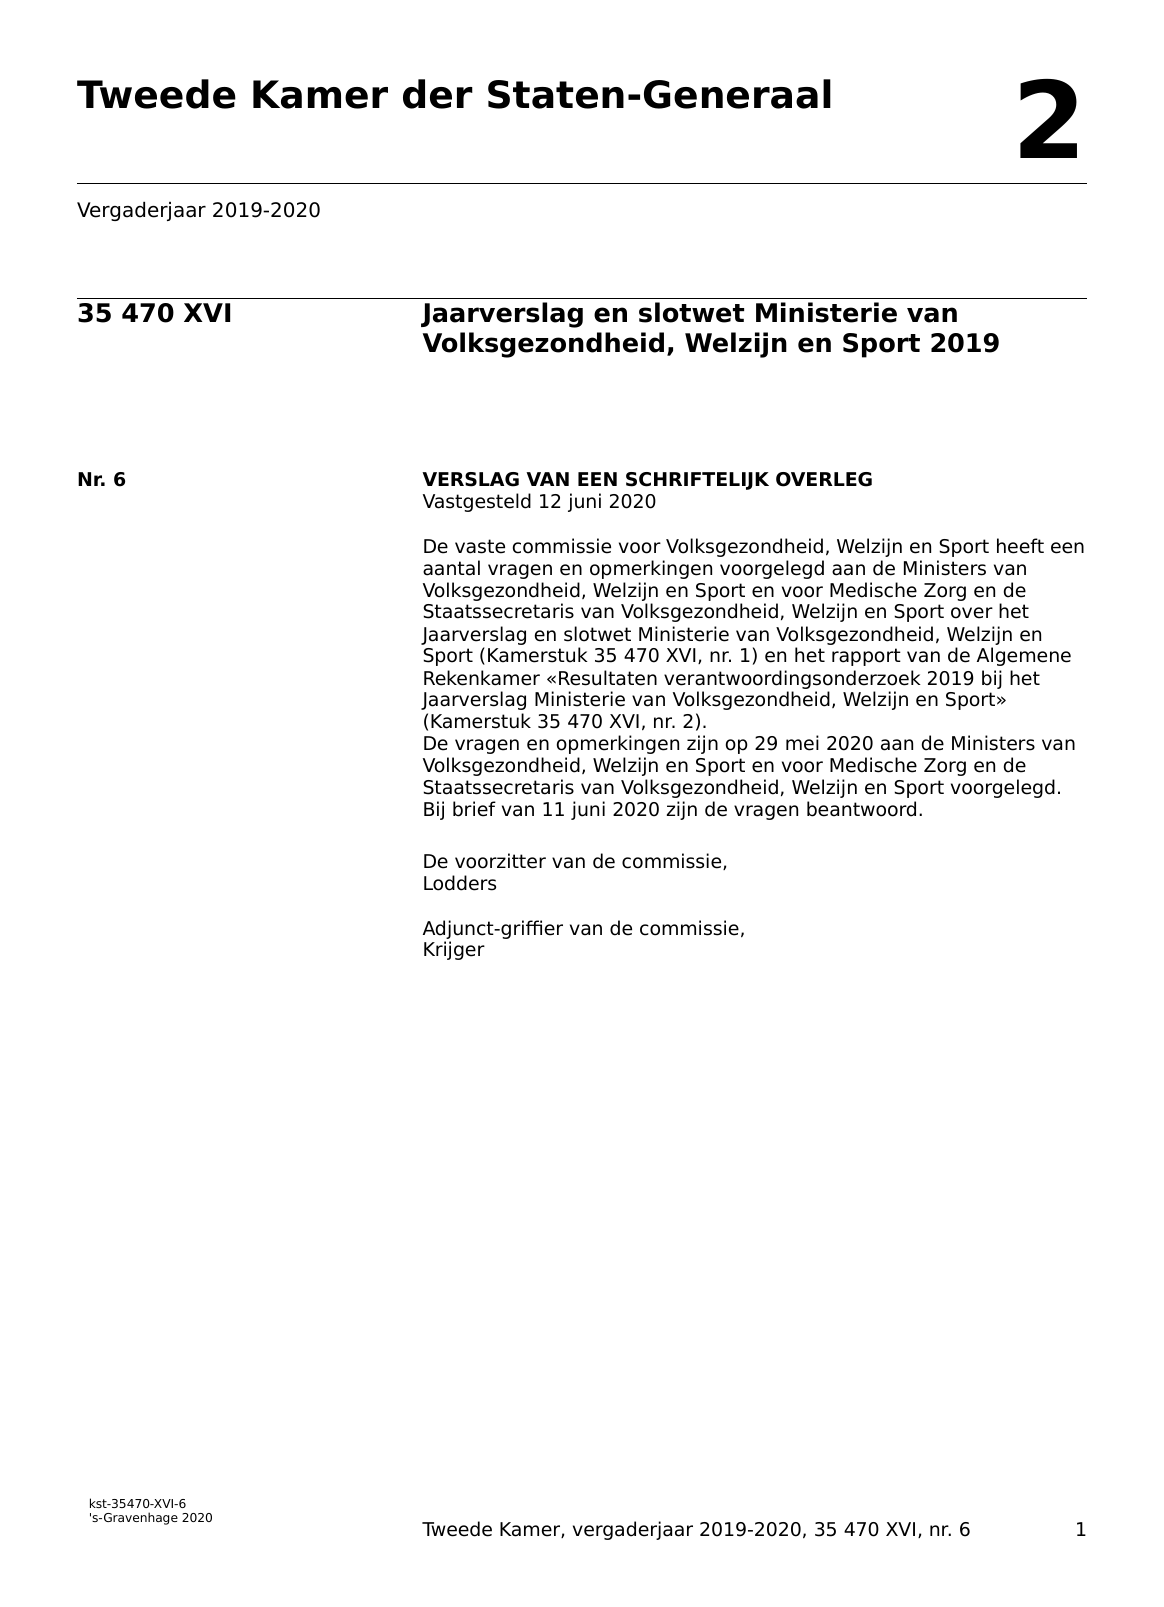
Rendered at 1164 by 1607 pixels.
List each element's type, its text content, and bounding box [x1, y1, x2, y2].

text kst-35470-XVI-6 [88, 1497, 323, 1511]
text Vastgesteld 12 juni 2020 [422, 491, 1087, 513]
text De voorzitter van de commissie, Lodders [422, 851, 1087, 895]
text De vaste commissie voor Volksgezondheid, Welzijn en Sport heeft een aantal vragen en opmerkingen voorgelegd aan de Ministers van Volksgezondheid, Welzijn en Sport en voor Medische Zorg en de Staatssecretaris van Volksgezondheid, Welzijn en Sport over het Jaarverslag en slotwet Ministerie van Volksgezondheid, Welzijn en Sport (Kamerstuk 35 470 XVI, nr. 1) en het rapport van de Algemene Rekenkamer «Resultaten verantwoordingsonderzoek 2019 bij het Jaarverslag Ministerie van Volksgezondheid, Welzijn en Sport» (Kamerstuk 35 470 XVI, nr. 2). [422, 536, 1087, 733]
table_cell Vergaderjaar 2019-2020 [77, 184, 1087, 298]
text Adjunct-griffier van de commissie, Krijger [422, 917, 1087, 961]
subtitle Nr. 6 VERSLAG VAN EEN SCHRIFTELIJK OVERLEG [77, 469, 1087, 491]
table_header Tweede Kamer der Staten-Generaal [77, 59, 886, 183]
subtitle 35 470 XVI Jaarverslag en slotwet Ministerie van Volksgezondheid, Welzijn en Sport 2019 [77, 299, 1087, 358]
text De vragen en opmerkingen zijn op 29 mei 2020 aan de Ministers van Volksgezondheid, Welzijn en Sport en voor Medische Zorg en de Staatssecretaris van Volksgezondheid, Welzijn en Sport voorgelegd. Bij brief van 11 juni 2020 zijn de vragen beantwoord. [422, 733, 1087, 821]
text 's-Gravenhage 2020 [88, 1511, 323, 1525]
table_header 2 [886, 59, 1087, 183]
